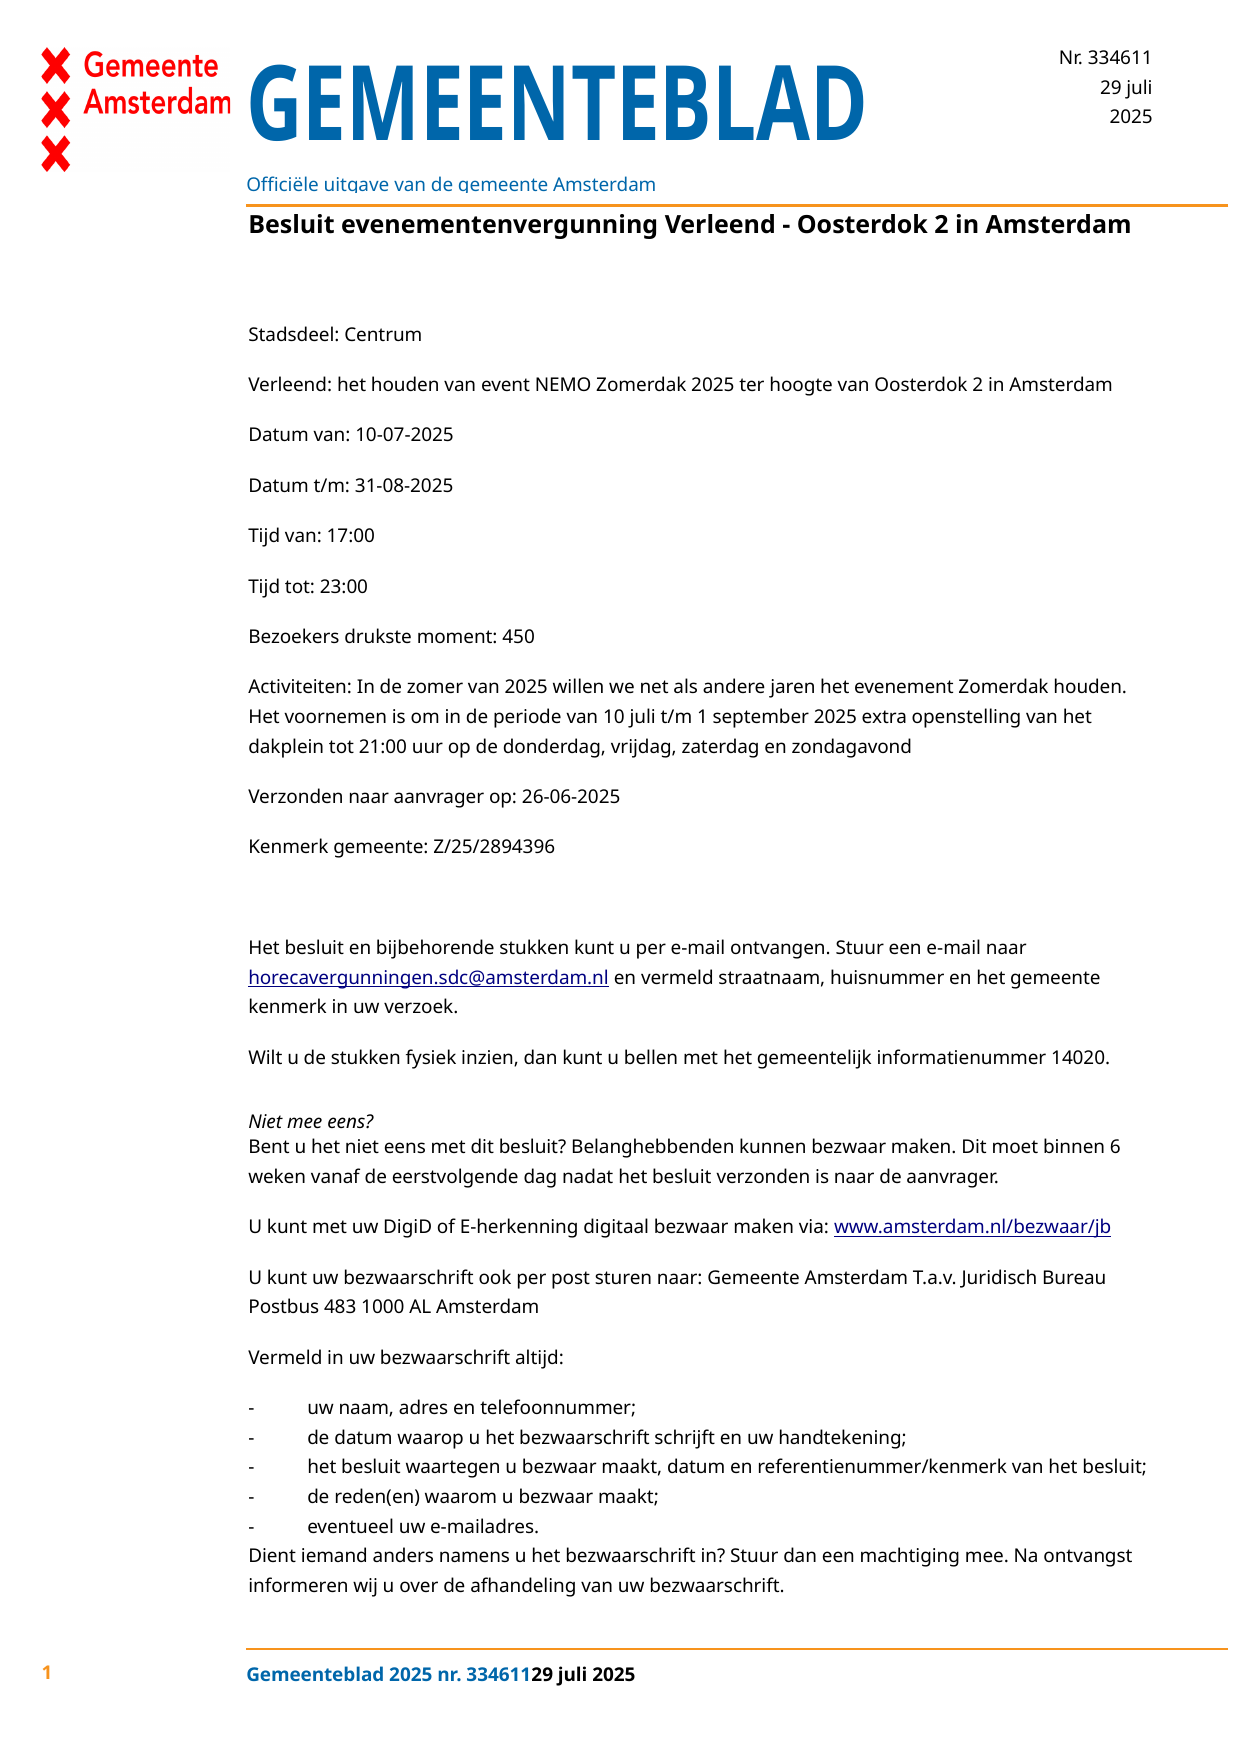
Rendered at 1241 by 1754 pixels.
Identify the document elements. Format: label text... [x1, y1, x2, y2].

text Verzonden naar aanvrager op: 26-06-2025 [248, 783, 1152, 809]
list eventueel uw e-mailadres. [248, 1513, 1152, 1539]
text Besluit evenementenvergunning Verleend - Oosterdok 2 in Amsterdam [248, 207, 1152, 241]
text Vermeld in uw bezwaarschrift altijd: [248, 1344, 1152, 1370]
text Dient iemand anders namens u het bezwaarschrift in? Stuur dan een machtiging mee. Na ontvangst informeren wij u over de afhandeling van uw bezwaarschrift. [248, 1542, 1152, 1598]
picture [41, 47, 231, 172]
list de datum waarop u het bezwaarschrift schrijft en uw handtekening; [248, 1424, 1152, 1450]
text Het besluit en bijbehorende stukken kunt u per e-mail ontvangen. Stuur een e-mail naar horecavergunningen.sdc@amsterdam.nl en vermeld straatnaam, huisnummer en het gemeente kenmerk in uw verzoek. [248, 934, 1152, 1019]
text U kunt uw bezwaarschrift ook per post sturen naar: Gemeente Amsterdam T.a.v. Juridisch Bureau Postbus 483 1000 AL Amsterdam [248, 1264, 1152, 1319]
text Wilt u de stukken fysiek inzien, dan kunt u bellen met het gemeentelijk informatienummer 14020. [248, 1044, 1152, 1070]
text Bent u het niet eens met dit besluit? Belanghebbenden kunnen bezwaar maken. Dit moet binnen 6 weken vanaf de eerstvolgende dag nadat het besluit verzonden is naar de aanvrager. [248, 1134, 1152, 1189]
text U kunt met uw DigiD of E-herkenning digitaal bezwaar maken via: www.amsterdam.nl/bezwaar/jb [248, 1214, 1152, 1239]
text Stadsdeel: Centrum [248, 321, 1152, 346]
text Activiteiten: In de zomer van 2025 willen we net als andere jaren het evenement Zomerdak houden. Het voornemen is om in de periode van 10 juli t/m 1 september 2025 extra openstelling van het dakplein tot 21:00 uur op de donderdag, vrijdag, zaterdag en zondagavond [248, 674, 1152, 758]
text Datum van: 10-07-2025 [248, 422, 1152, 447]
list het besluit waartegen u bezwaar maakt, datum en referentienummer/kenmerk van het besluit; [248, 1454, 1152, 1479]
text Niet mee eens? [248, 1108, 1152, 1134]
text Kenmerk gemeente: Z/25/2894396 [248, 834, 1152, 859]
text Datum t/m: 31-08-2025 [248, 472, 1152, 498]
text Tijd tot: 23:00 [248, 573, 1152, 598]
text Verleend: het houden van event NEMO Zomerdak 2025 ter hoogte van Oosterdok 2 in Amsterdam [248, 371, 1152, 397]
list uw naam, adres en telefoonnummer; [248, 1394, 1152, 1420]
text Bezoekers drukste moment: 450 [248, 623, 1152, 649]
text Tijd van: 17:00 [248, 522, 1152, 548]
list de reden(en) waarom u bezwaar maakt; [248, 1483, 1152, 1509]
